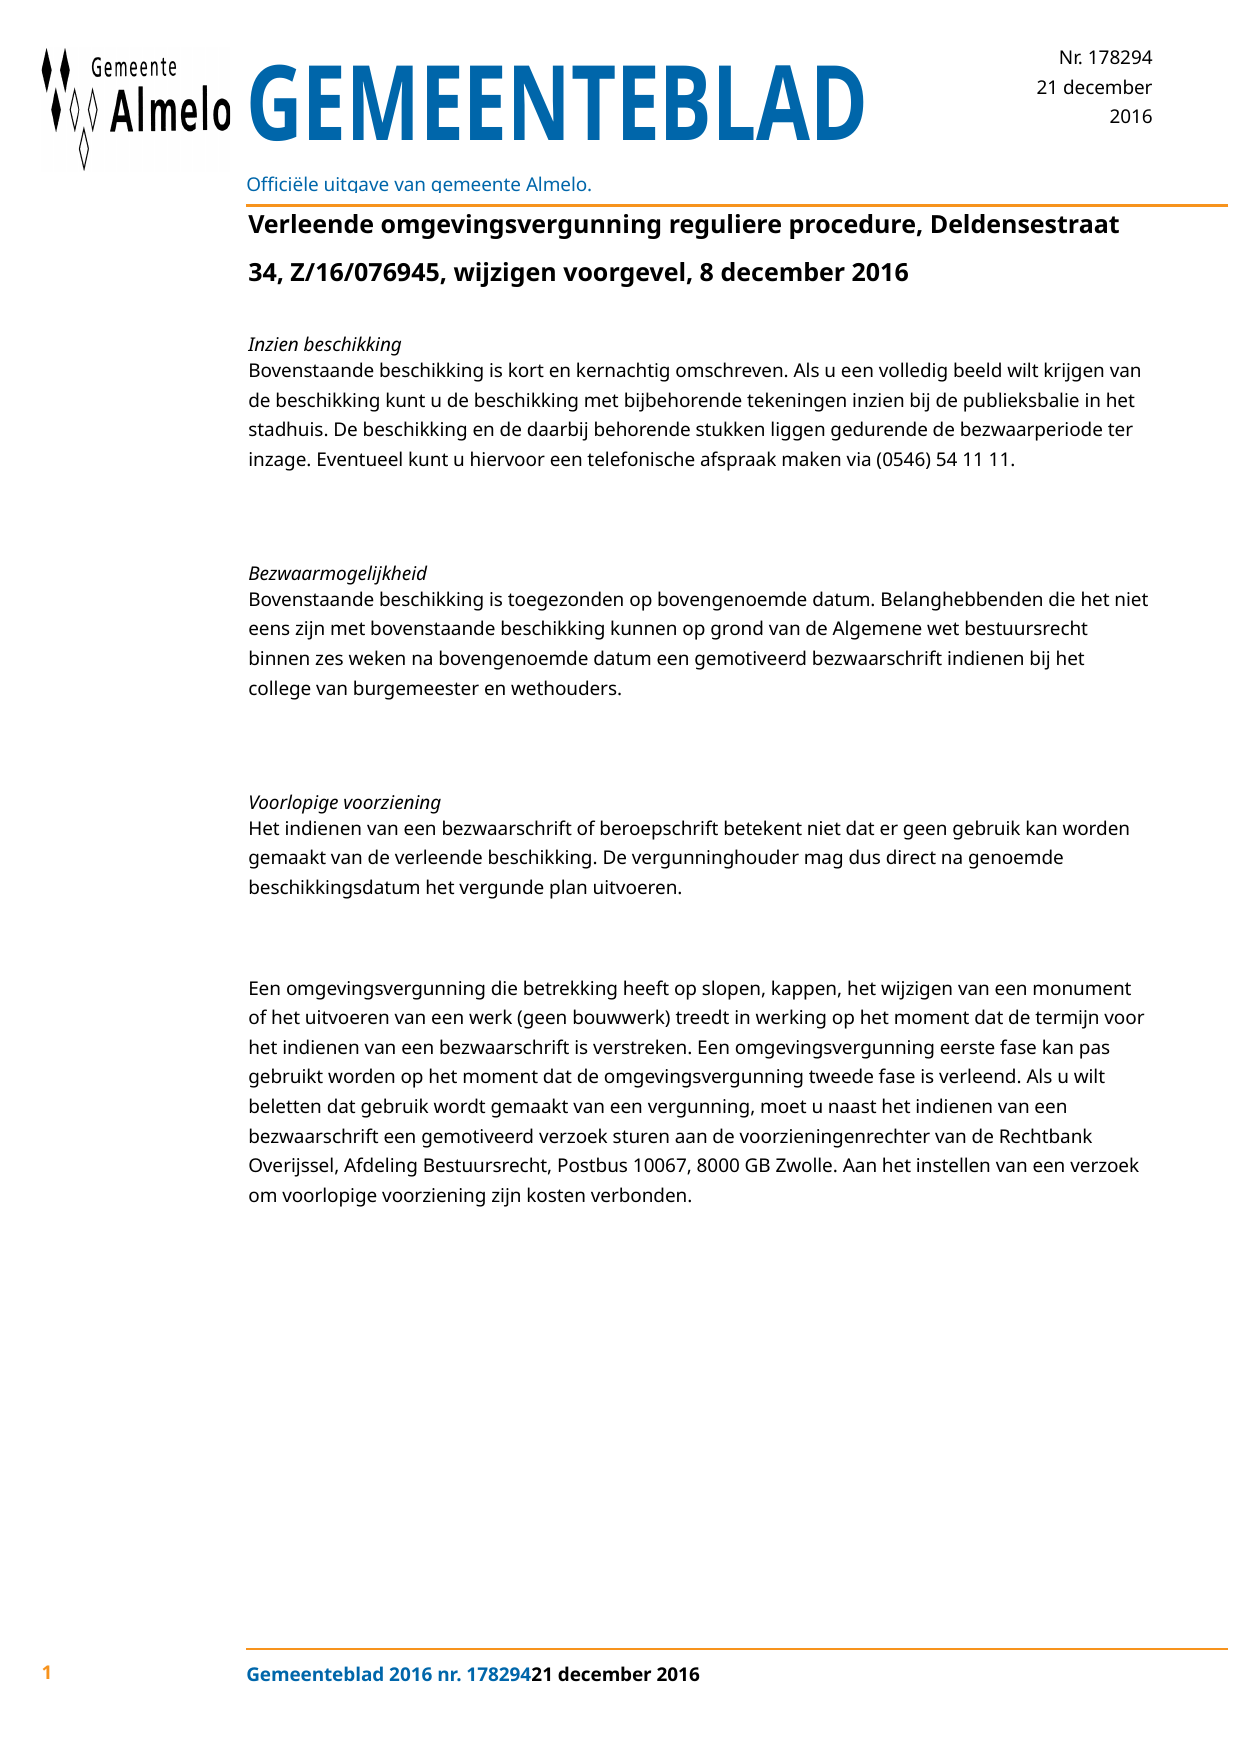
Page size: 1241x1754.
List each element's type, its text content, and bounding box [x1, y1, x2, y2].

text Bovenstaande beschikking is kort en kernachtig omschreven. Als u een volledig beeld wilt krijgen van de beschikking kunt u de beschikking met bijbehorende tekeningen inzien bij de publieksbalie in het stadhuis. De beschikking en de daarbij behorende stukken liggen gedurende de bezwaarperiode ter inzage. Eventueel kunt u hiervoor een telefonische afspraak maken via (0546) 54 11 11. [248, 357, 1152, 472]
text Verleende omgevingsvergunning reguliere procedure, Deldensestraat 34, Z/16/076945, wijzigen voorgevel, 8 december 2016 [248, 207, 1152, 288]
picture [41, 47, 231, 172]
text Voorlopige voorziening [248, 789, 1152, 815]
text Bovenstaande beschikking is toegezonden op bovengenoemde datum. Belanghebbenden die het niet eens zijn met bovenstaande beschikking kunnen op grond van de Algemene wet bestuursrecht binnen zes weken na bovengenoemde datum een gemotiveerd bezwaarschrift indienen bij het college van burgemeester en wethouders. [248, 586, 1152, 701]
text Het indienen van een bezwaarschrift of beroepschrift betekent niet dat er geen gebruik kan worden gemaakt van de verleende beschikking. De vergunninghouder mag dus direct na genoemde beschikkingsdatum het vergunde plan uitvoeren. [248, 815, 1152, 900]
text Een omgevingsvergunning die betrekking heeft op slopen, kappen, het wijzigen van een monument of het uitvoeren van een werk (geen bouwwerk) treedt in werking op het moment dat de termijn voor het indienen van een bezwaarschrift is verstreken. Een omgevingsvergunning eerste fase kan pas gebruikt worden op het moment dat de omgevingsvergunning tweede fase is verleend. Als u wilt beletten dat gebruik wordt gemaakt van een vergunning, moet u naast het indienen van een bezwaarschrift een gemotiveerd verzoek sturen aan de voorzieningenrechter van de Rechtbank Overijssel, Afdeling Bestuursrecht, Postbus 10067, 8000 GB Zwolle. Aan het instellen van een verzoek om voorlopige voorziening zijn kosten verbonden. [248, 975, 1152, 1208]
text Bezwaarmogelijkheid [248, 560, 1152, 586]
text Inzien beschikking [248, 331, 1152, 357]
